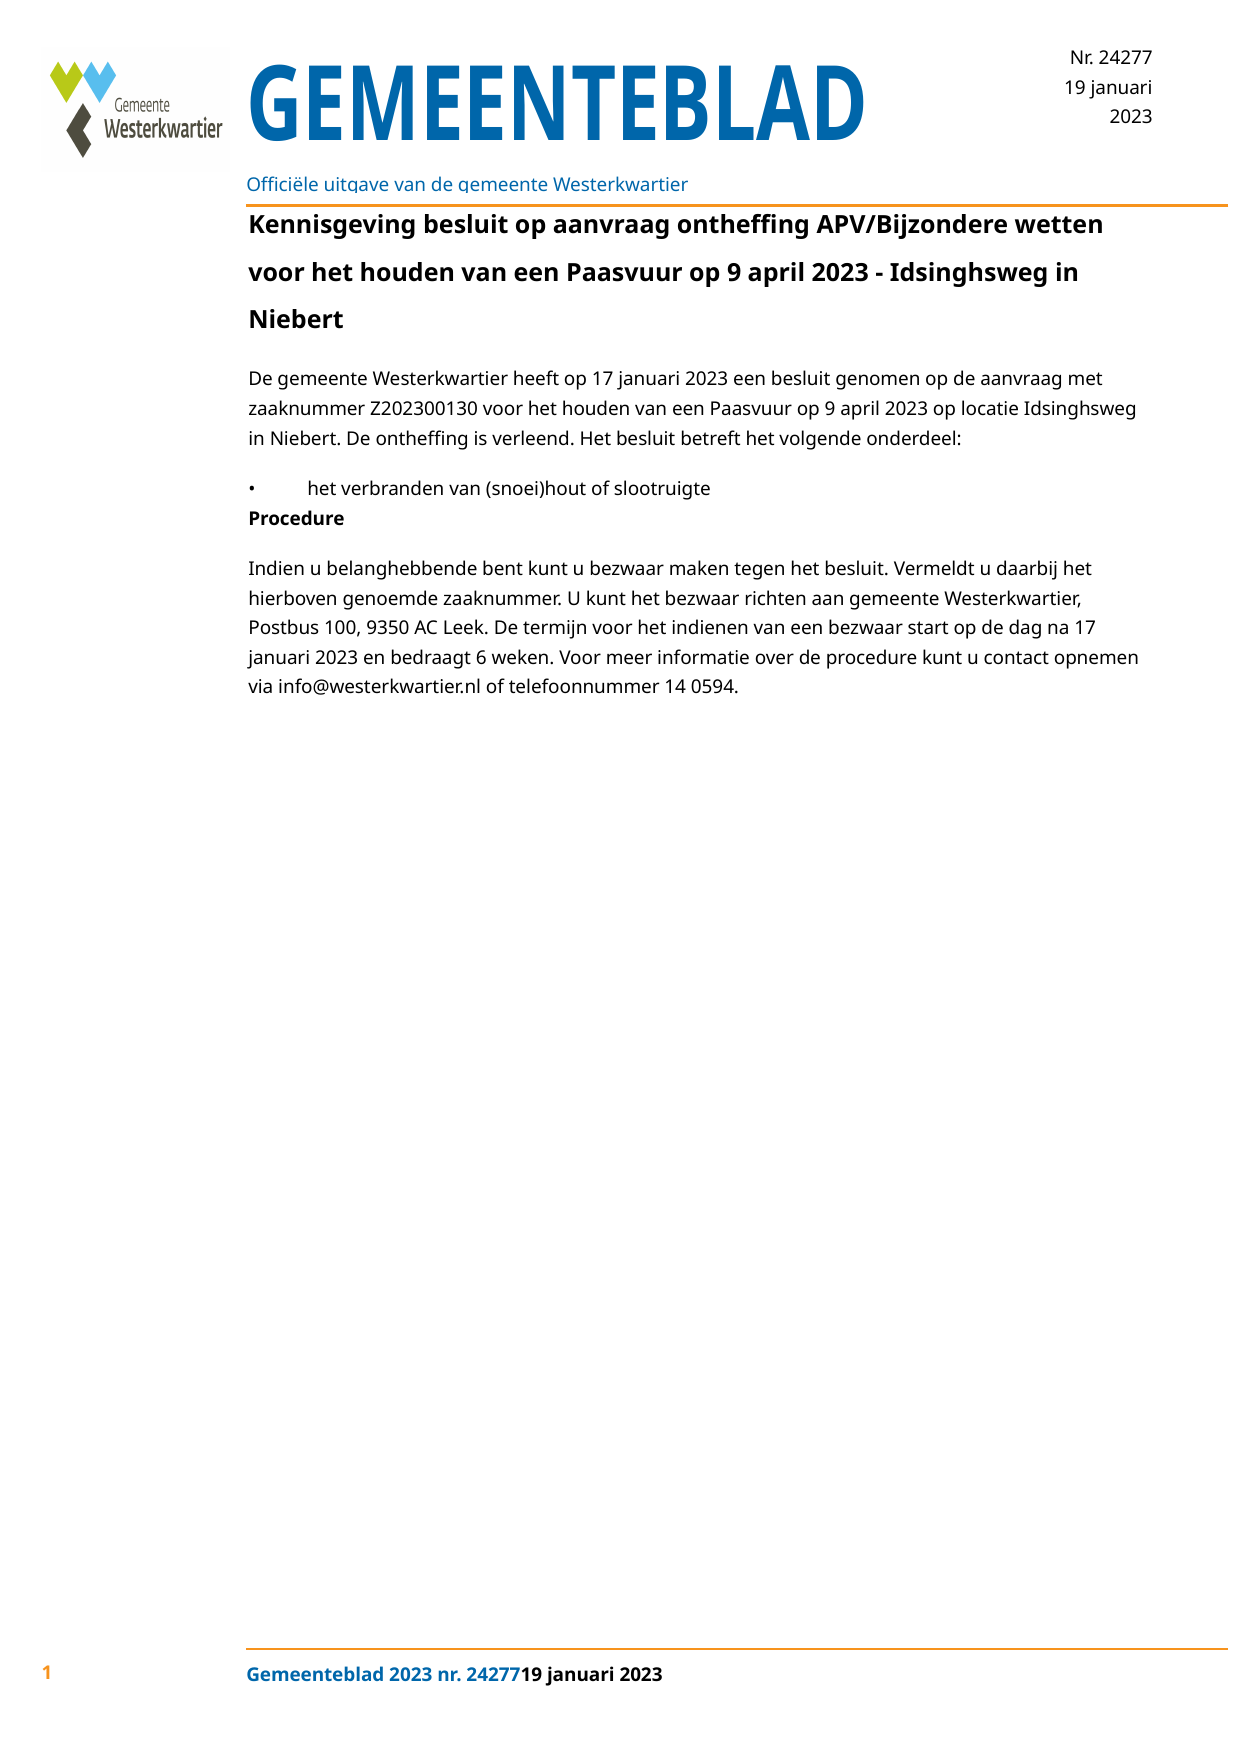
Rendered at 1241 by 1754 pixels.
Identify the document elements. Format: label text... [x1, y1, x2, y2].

text De gemeente Westerkwartier heeft op 17 januari 2023 een besluit genomen op de aanvraag met zaaknummer Z202300130 voor het houden van een Paasvuur op 9 april 2023 op locatie Idsinghsweg in Niebert. De ontheffing is verleend. Het besluit betreft het volgende onderdeel: [248, 366, 1152, 450]
text Kennisgeving besluit op aanvraag ontheffing APV/Bijzondere wetten voor het houden van een Paasvuur op 9 april 2023 - Idsinghsweg in Niebert [248, 207, 1152, 336]
text Procedure [248, 505, 1152, 530]
text Indien u belanghebbende bent kunt u bezwaar maken tegen het besluit. Vermeldt u daarbij het hierboven genoemde zaaknummer. U kunt het bezwaar richten aan gemeente Westerkwartier, Postbus 100, 9350 AC Leek. De termijn voor het indienen van een bezwaar start op de dag na 17 januari 2023 en bedraagt 6 weken. Voor meer informatie over de procedure kunt u contact opnemen via info@westerkwartier.nl of telefoonnummer 14 0594. [248, 555, 1152, 699]
list het verbranden van (snoei)hout of slootruigte [248, 475, 1152, 501]
picture [41, 47, 231, 172]
